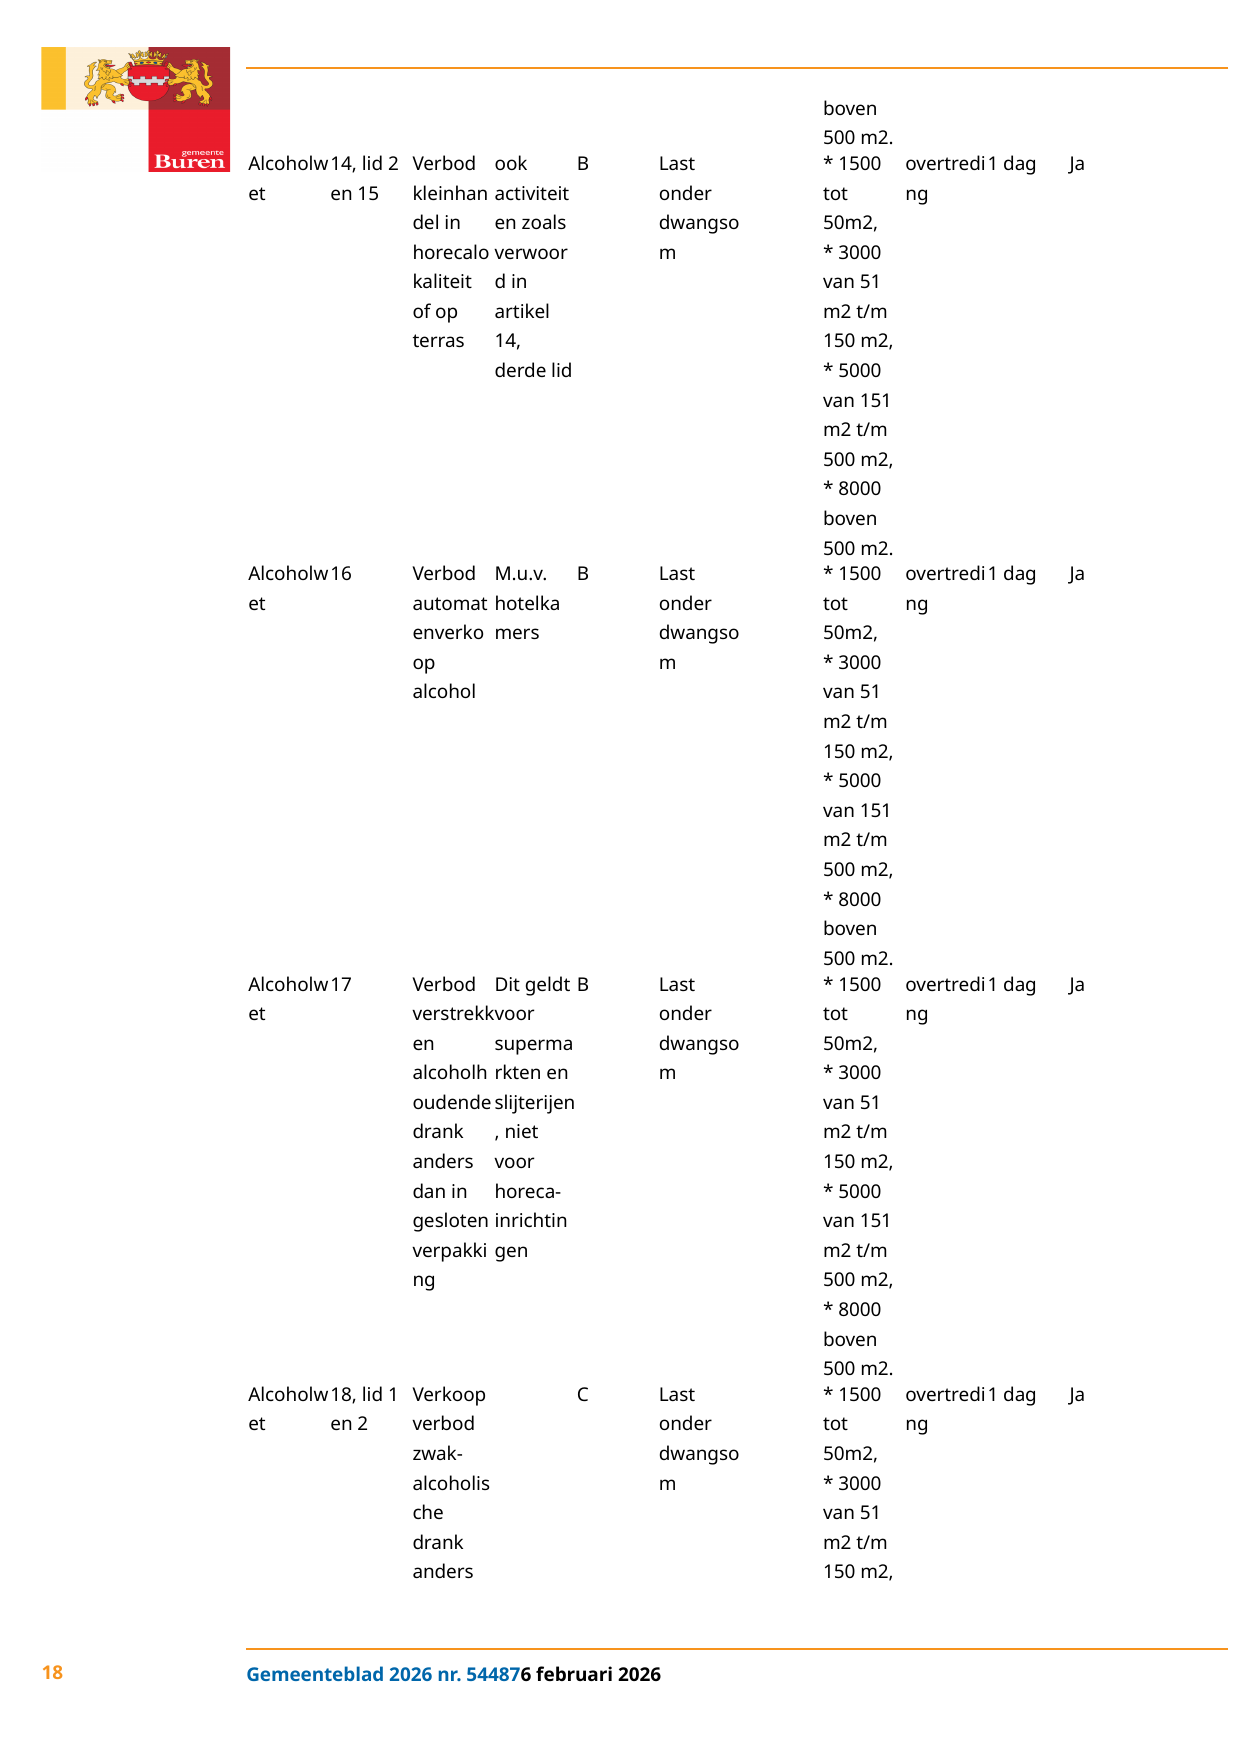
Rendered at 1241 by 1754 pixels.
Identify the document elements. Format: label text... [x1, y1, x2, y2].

table_cell * 1500 tot 50m2, * 3000 van 51 m2 t/m 150 m2, * 5000 van 151 m2 t/m 500 m2, * 8000 boven 500 m2. [823, 971, 905, 1381]
picture [41, 47, 231, 172]
table_cell [741, 560, 823, 971]
table_cell 14, lid 2 en 15 [330, 150, 412, 560]
table_cell Dit geldt voor supermarkten en slijterijen, niet voor horeca-inrichtingen [494, 971, 577, 1381]
table_cell [741, 971, 823, 1381]
table_cell ook activiteiten zoals verwoord in artikel 14, derde lid [494, 150, 577, 560]
table_cell [494, 1381, 577, 1584]
table_cell 1 dag [987, 971, 1069, 1381]
table_cell Last onder dwangsom [659, 971, 741, 1381]
table_cell [577, 95, 659, 150]
table_cell Last onder dwangsom [659, 560, 741, 971]
table_cell [494, 95, 577, 150]
table_cell [412, 95, 494, 150]
table_cell [741, 95, 823, 150]
table_cell [741, 150, 823, 560]
table_cell [905, 95, 987, 150]
table_cell [248, 95, 330, 150]
table_cell M.u.v. hotelkamers [494, 560, 577, 971]
table_cell 18, lid 1 en 2 [330, 1381, 412, 1584]
table_cell [987, 95, 1069, 150]
table_cell Ja [1069, 1381, 1152, 1584]
table_cell Verbod verstrekken alcoholhoudende drank anders dan in gesloten verpakking [412, 971, 494, 1381]
table_cell Alcoholwet [248, 1381, 330, 1584]
table_cell * 1500 tot 50m2, * 3000 van 51 m2 t/m 150 m2, * 5000 van 151 m2 t/m 500 m2, * 8000 boven 500 m2. [823, 560, 905, 971]
table_cell [1069, 95, 1152, 150]
table_cell Alcoholwet [248, 150, 330, 560]
table_cell * 1500 tot 50m2, * 3000 van 51 m2 t/m 150 m2, [823, 1381, 905, 1584]
table_cell B [577, 560, 659, 971]
table_cell Verbod automatenverkoop alcohol [412, 560, 494, 971]
table_cell Verkoopverbod zwak-alcoholische drank anders [412, 1381, 494, 1584]
table_cell Last onder dwangsom [659, 150, 741, 560]
table_cell overtreding [905, 150, 987, 560]
table_cell 16 [330, 560, 412, 971]
table_cell boven 500 m2. [823, 95, 905, 150]
table_cell C [577, 1381, 659, 1584]
table_cell B [577, 150, 659, 560]
table_cell 17 [330, 971, 412, 1381]
table_cell 1 dag [987, 560, 1069, 971]
table_cell overtreding [905, 560, 987, 971]
table_cell Last onder dwangsom [659, 1381, 741, 1584]
table_cell B [577, 971, 659, 1381]
table_cell Alcoholwet [248, 971, 330, 1381]
table_cell Ja [1069, 150, 1152, 560]
table_cell overtreding [905, 971, 987, 1381]
table_cell [741, 1381, 823, 1584]
table_cell Ja [1069, 971, 1152, 1381]
table_cell 1 dag [987, 150, 1069, 560]
table_cell [659, 95, 741, 150]
table_cell Verbod kleinhandel in horecalokaliteit of op terras [412, 150, 494, 560]
table_cell Alcoholwet [248, 560, 330, 971]
table_cell * 1500 tot 50m2, * 3000 van 51 m2 t/m 150 m2, * 5000 van 151 m2 t/m 500 m2, * 8000 boven 500 m2. [823, 150, 905, 560]
table_cell overtreding [905, 1381, 987, 1584]
table_cell [330, 95, 412, 150]
table_cell Ja [1069, 560, 1152, 971]
table_cell 1 dag [987, 1381, 1069, 1584]
